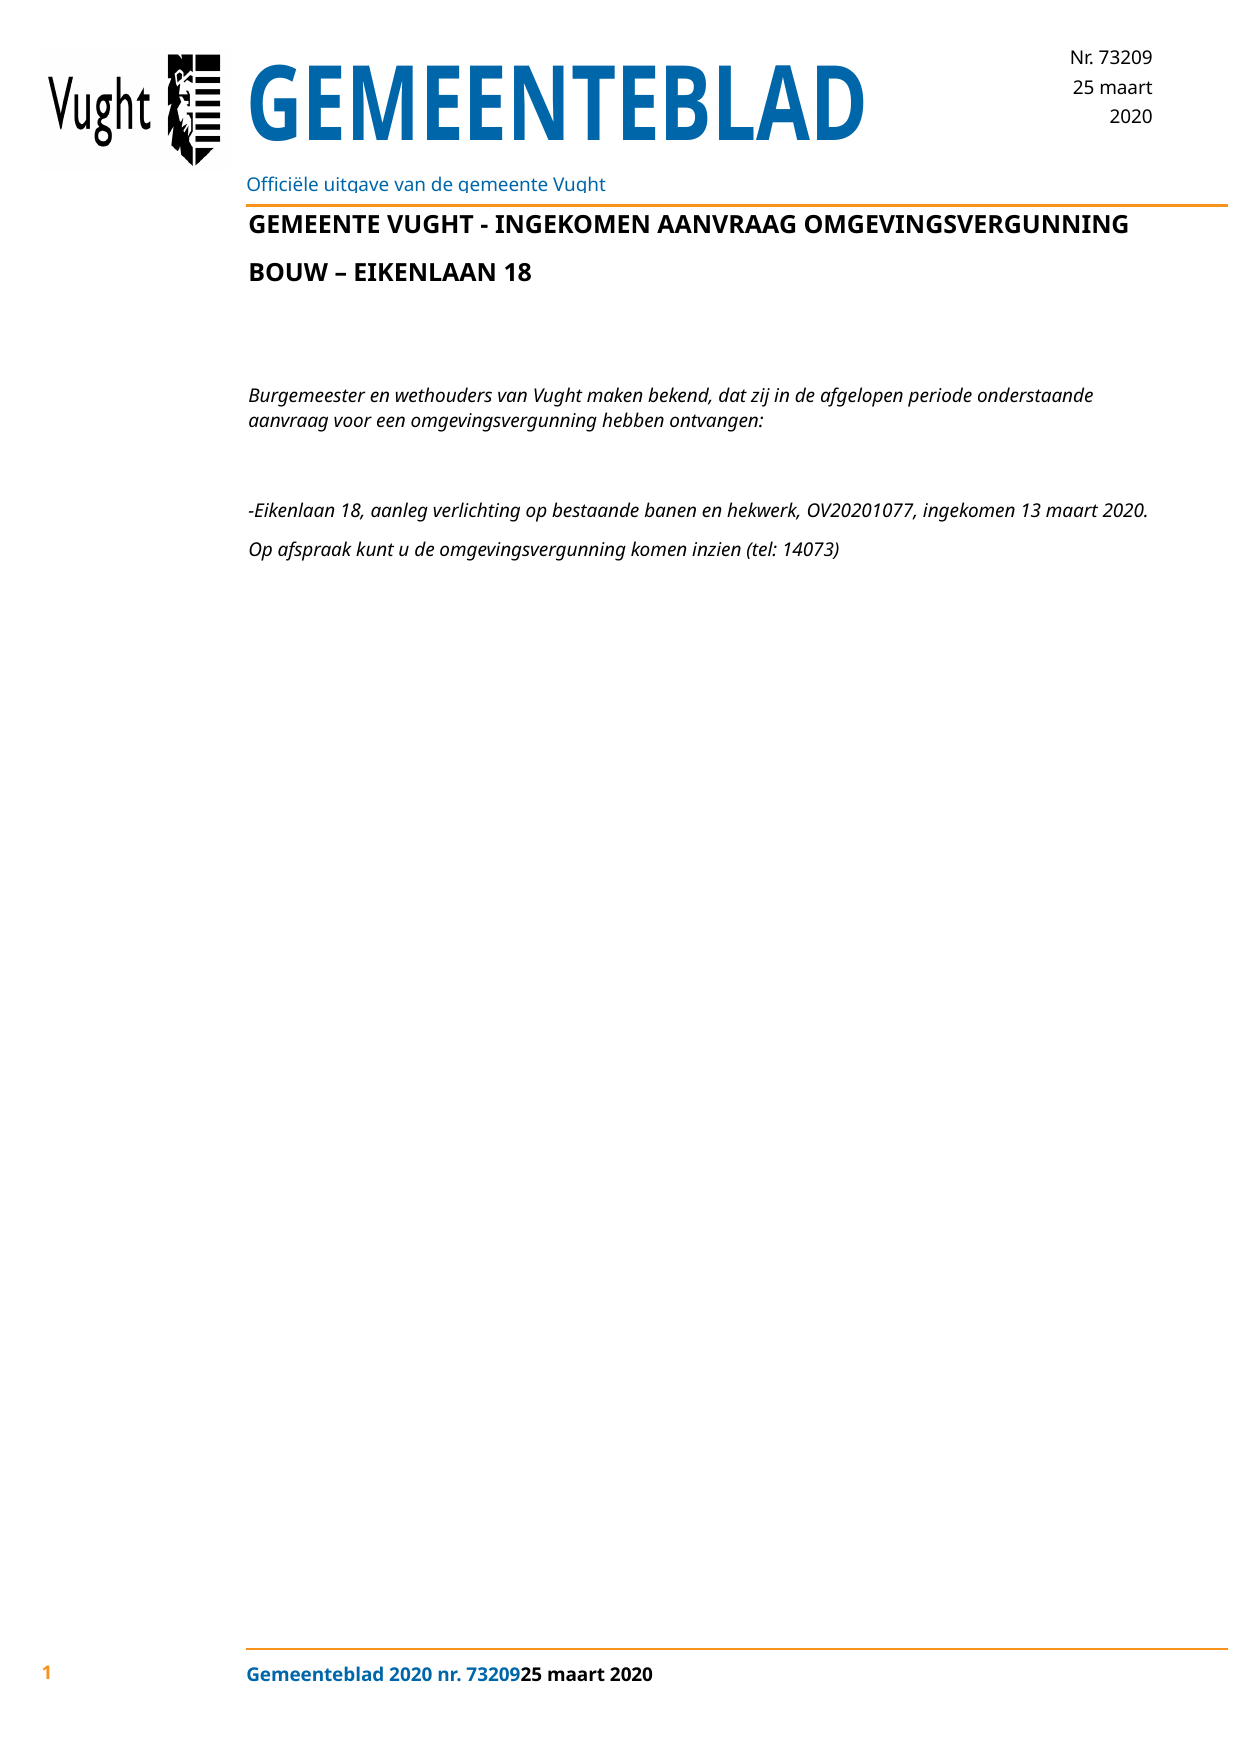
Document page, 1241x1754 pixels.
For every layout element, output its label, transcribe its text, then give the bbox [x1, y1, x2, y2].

text -Eikenlaan 18, aanleg verlichting op bestaande banen en hekwerk, OV20201077, ingekomen 13 maart 2020. [248, 497, 1152, 523]
text GEMEENTE VUGHT - INGEKOMEN AANVRAAG OMGEVINGSVERGUNNING BOUW – EIKENLAAN 18 [248, 207, 1152, 288]
picture [41, 47, 231, 172]
text Burgemeester en wethouders van Vught maken bekend, dat zij in de afgelopen periode onderstaande aanvraag voor een omgevingsvergunning hebben ontvangen: [248, 382, 1152, 433]
text Op afspraak kunt u de omgevingsvergunning komen inzien (tel: 14073) [248, 537, 1152, 562]
